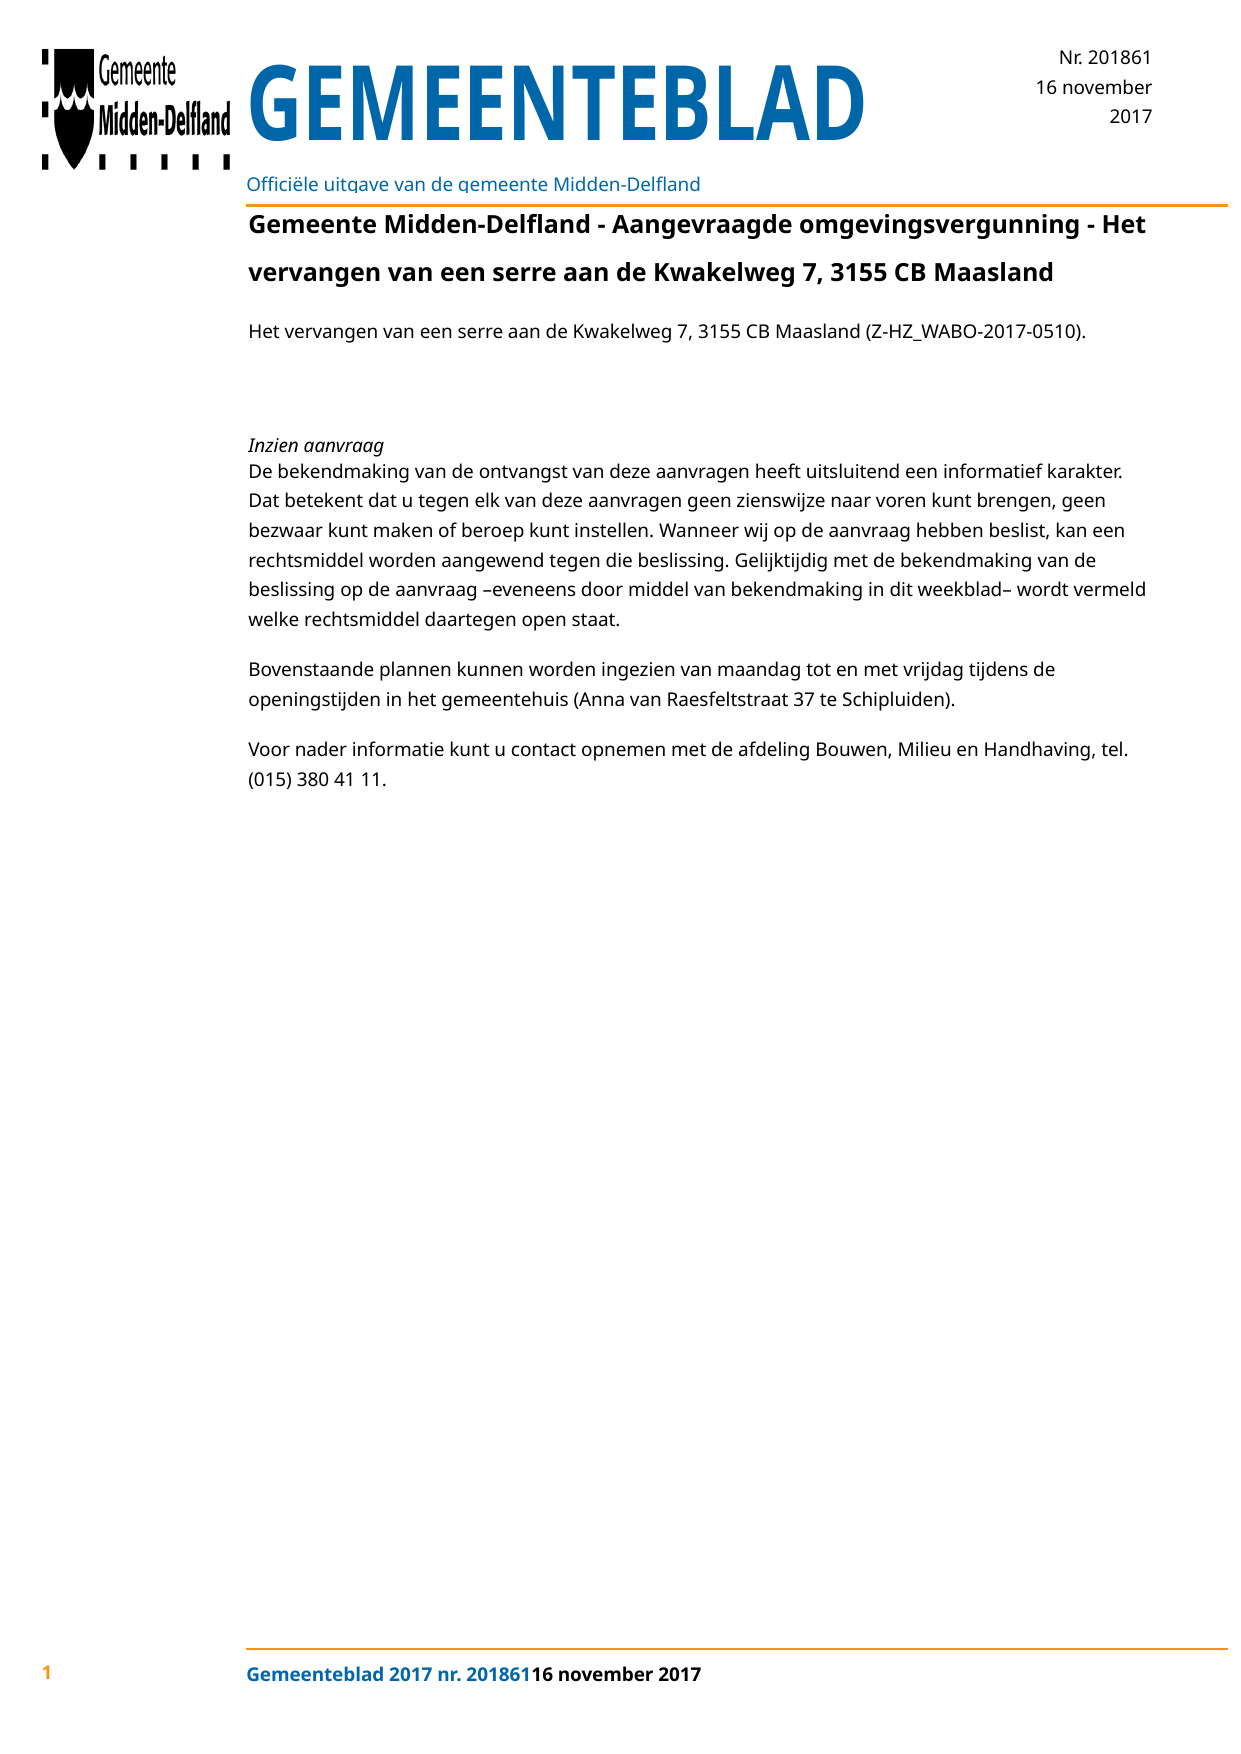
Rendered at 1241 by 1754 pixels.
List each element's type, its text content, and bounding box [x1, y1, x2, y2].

text Inzien aanvraag [248, 432, 1152, 458]
text Gemeente Midden-Delfland - Aangevraagde omgevingsvergunning - Het vervangen van een serre aan de Kwakelweg 7, 3155 CB Maasland [248, 207, 1152, 288]
text Bovenstaande plannen kunnen worden ingezien van maandag tot en met vrijdag tijdens de openingstijden in het gemeentehuis (Anna van Raesfeltstraat 37 te Schipluiden). [248, 656, 1152, 712]
text Voor nader informatie kunt u contact opnemen met de afdeling Bouwen, Milieu en Handhaving, tel. (015) 380 41 11. [248, 736, 1152, 792]
text De bekendmaking van de ontvangst van deze aanvragen heeft uitsluitend een informatief karakter. Dat betekent dat u tegen elk van deze aanvragen geen zienswijze naar voren kunt brengen, geen bezwaar kunt maken of beroep kunt instellen. Wanneer wij op de aanvraag hebben beslist, kan een rechtsmiddel worden aangewend tegen die beslissing. Gelijktijdig met de bekendmaking van de beslissing op de aanvraag –eveneens door middel van bekendmaking in dit weekblad– wordt vermeld welke rechtsmiddel daartegen open staat. [248, 458, 1152, 632]
text Het vervangen van een serre aan de Kwakelweg 7, 3155 CB Maasland (Z-HZ_WABO-2017-0510). [248, 318, 1152, 344]
picture [41, 47, 231, 172]
